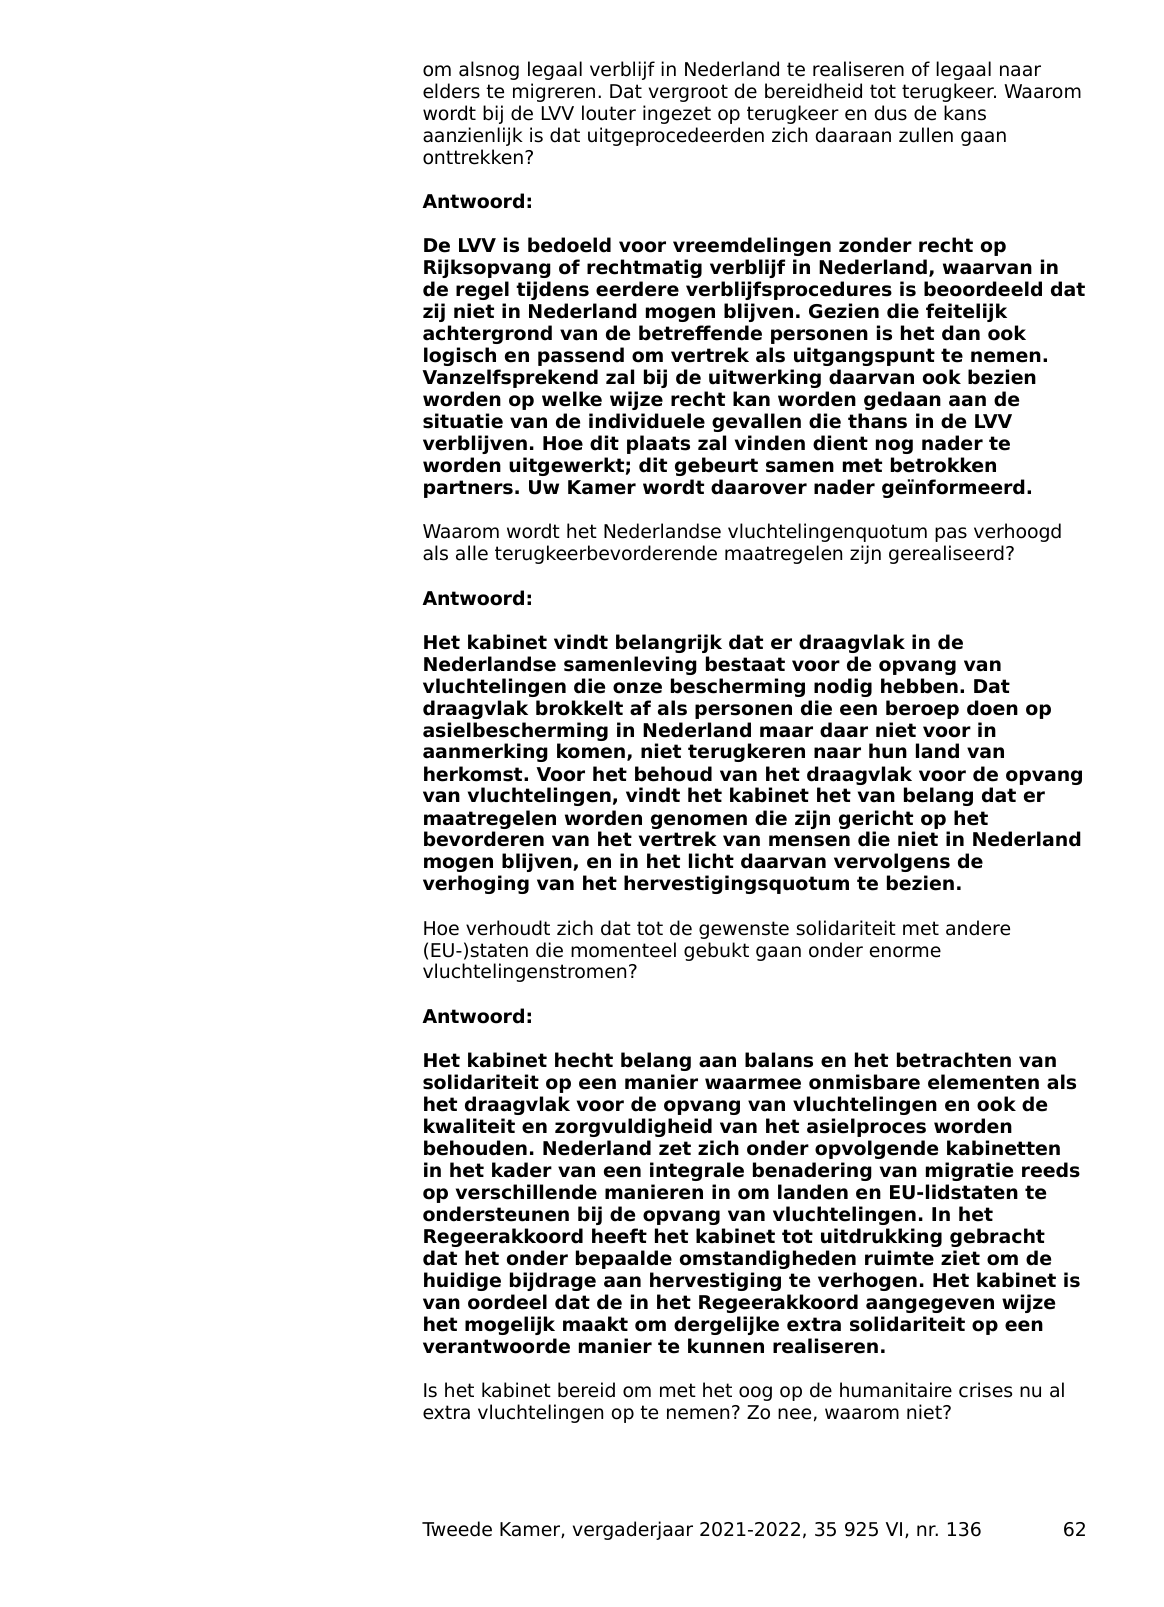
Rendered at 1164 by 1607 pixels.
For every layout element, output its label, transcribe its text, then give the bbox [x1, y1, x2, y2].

text om alsnog legaal verblijf in Nederland te realiseren of legaal naar elders te migreren. Dat vergroot de bereidheid tot terugkeer. Waarom wordt bij de LVV louter ingezet op terugkeer en dus de kans aanzienlijk is dat uitgeprocedeerden zich daaraan zullen gaan onttrekken? [422, 59, 1087, 169]
text Is het kabinet bereid om met het oog op de humanitaire crises nu al extra vluchtelingen op te nemen? Zo nee, waarom niet? [422, 1380, 1087, 1424]
subtitle Antwoord: [422, 587, 1087, 609]
text Hoe verhoudt zich dat tot de gewenste solidariteit met andere (EU-)staten die momenteel gebukt gaan onder enorme vluchtelingenstromen? [422, 917, 1087, 983]
subtitle Antwoord: [422, 191, 1087, 213]
text Waarom wordt het Nederlandse vluchtelingenquotum pas verhoogd als alle terugkeerbevorderende maatregelen zijn gerealiseerd? [422, 521, 1087, 565]
text Het kabinet hecht belang aan balans en het betrachten van solidariteit op een manier waarmee onmisbare elementen als het draagvlak voor de opvang van vluchtelingen en ook de kwaliteit en zorgvuldigheid van het asielproces worden behouden. Nederland zet zich onder opvolgende kabinetten in het kader van een integrale benadering van migratie reeds op verschillende manieren in om landen en EU-lidstaten te ondersteunen bij de opvang van vluchtelingen. In het Regeerakkoord heeft het kabinet tot uitdrukking gebracht dat het onder bepaalde omstandigheden ruimte ziet om de huidige bijdrage aan hervestiging te verhogen. Het kabinet is van oordeel dat de in het Regeerakkoord aangegeven wijze het mogelijk maakt om dergelijke extra solidariteit op een verantwoorde manier te kunnen realiseren. [422, 1050, 1087, 1357]
subtitle Antwoord: [422, 1006, 1087, 1028]
text De LVV is bedoeld voor vreemdelingen zonder recht op Rijksopvang of rechtmatig verblijf in Nederland, waarvan in de regel tijdens eerdere verblijfsprocedures is beoordeeld dat zij niet in Nederland mogen blijven. Gezien die feitelijk achtergrond van de betreffende personen is het dan ook logisch en passend om vertrek als uitgangspunt te nemen. Vanzelfsprekend zal bij de uitwerking daarvan ook bezien worden op welke wijze recht kan worden gedaan aan de situatie van de individuele gevallen die thans in de LVV verblijven. Hoe dit plaats zal vinden dient nog nader te worden uitgewerkt; dit gebeurt samen met betrokken partners. Uw Kamer wordt daarover nader geïnformeerd. [422, 235, 1087, 499]
text Het kabinet vindt belangrijk dat er draagvlak in de Nederlandse samenleving bestaat voor de opvang van vluchtelingen die onze bescherming nodig hebben. Dat draagvlak brokkelt af als personen die een beroep doen op asielbescherming in Nederland maar daar niet voor in aanmerking komen, niet terugkeren naar hun land van herkomst. Voor het behoud van het draagvlak voor de opvang van vluchtelingen, vindt het kabinet het van belang dat er maatregelen worden genomen die zijn gericht op het bevorderen van het vertrek van mensen die niet in Nederland mogen blijven, en in het licht daarvan vervolgens de verhoging van het hervestigingsquotum te bezien. [422, 632, 1087, 895]
